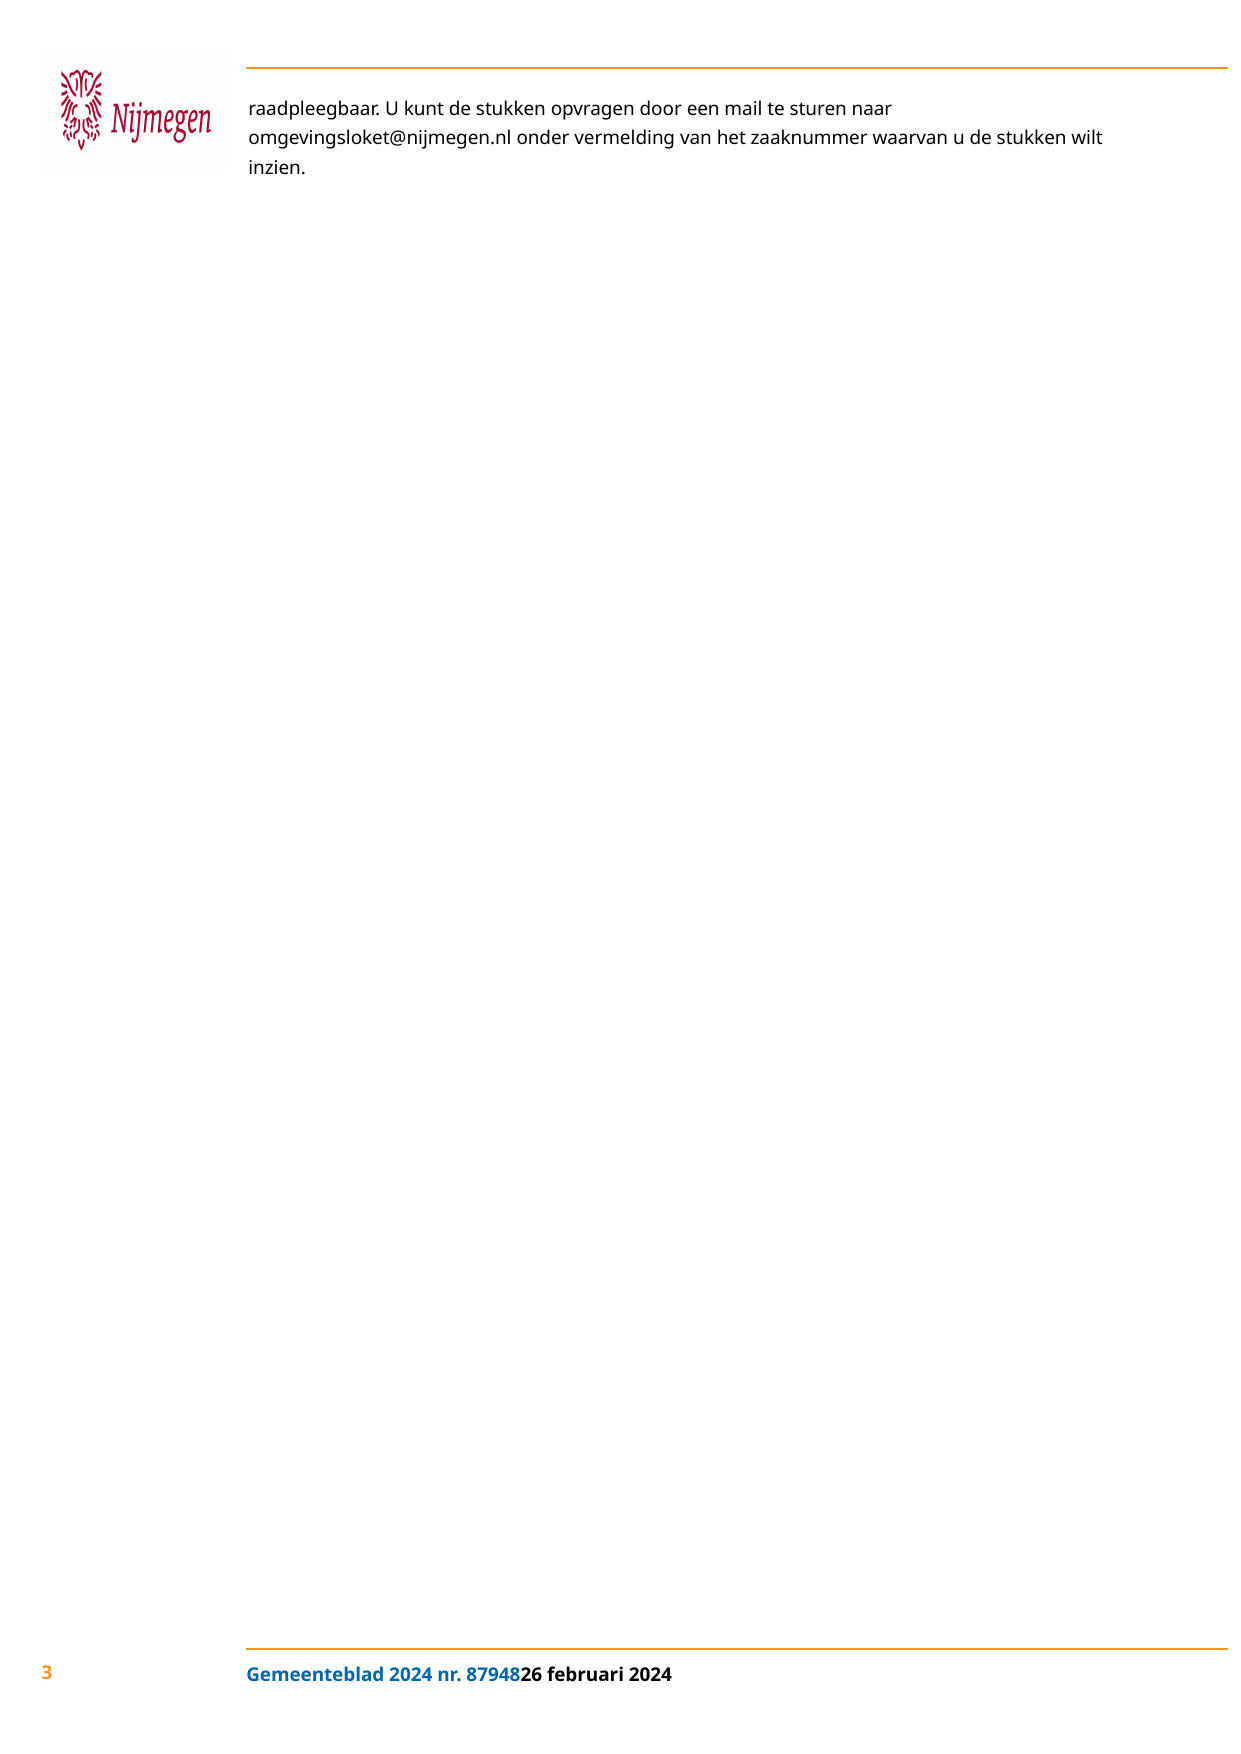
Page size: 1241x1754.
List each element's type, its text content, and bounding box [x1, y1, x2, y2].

text raadpleegbaar. U kunt de stukken opvragen door een mail te sturen naar omgevingsloket@nijmegen.nl onder vermelding van het zaaknummer waarvan u de stukken wilt inzien. [248, 95, 1152, 180]
picture [41, 47, 231, 172]
